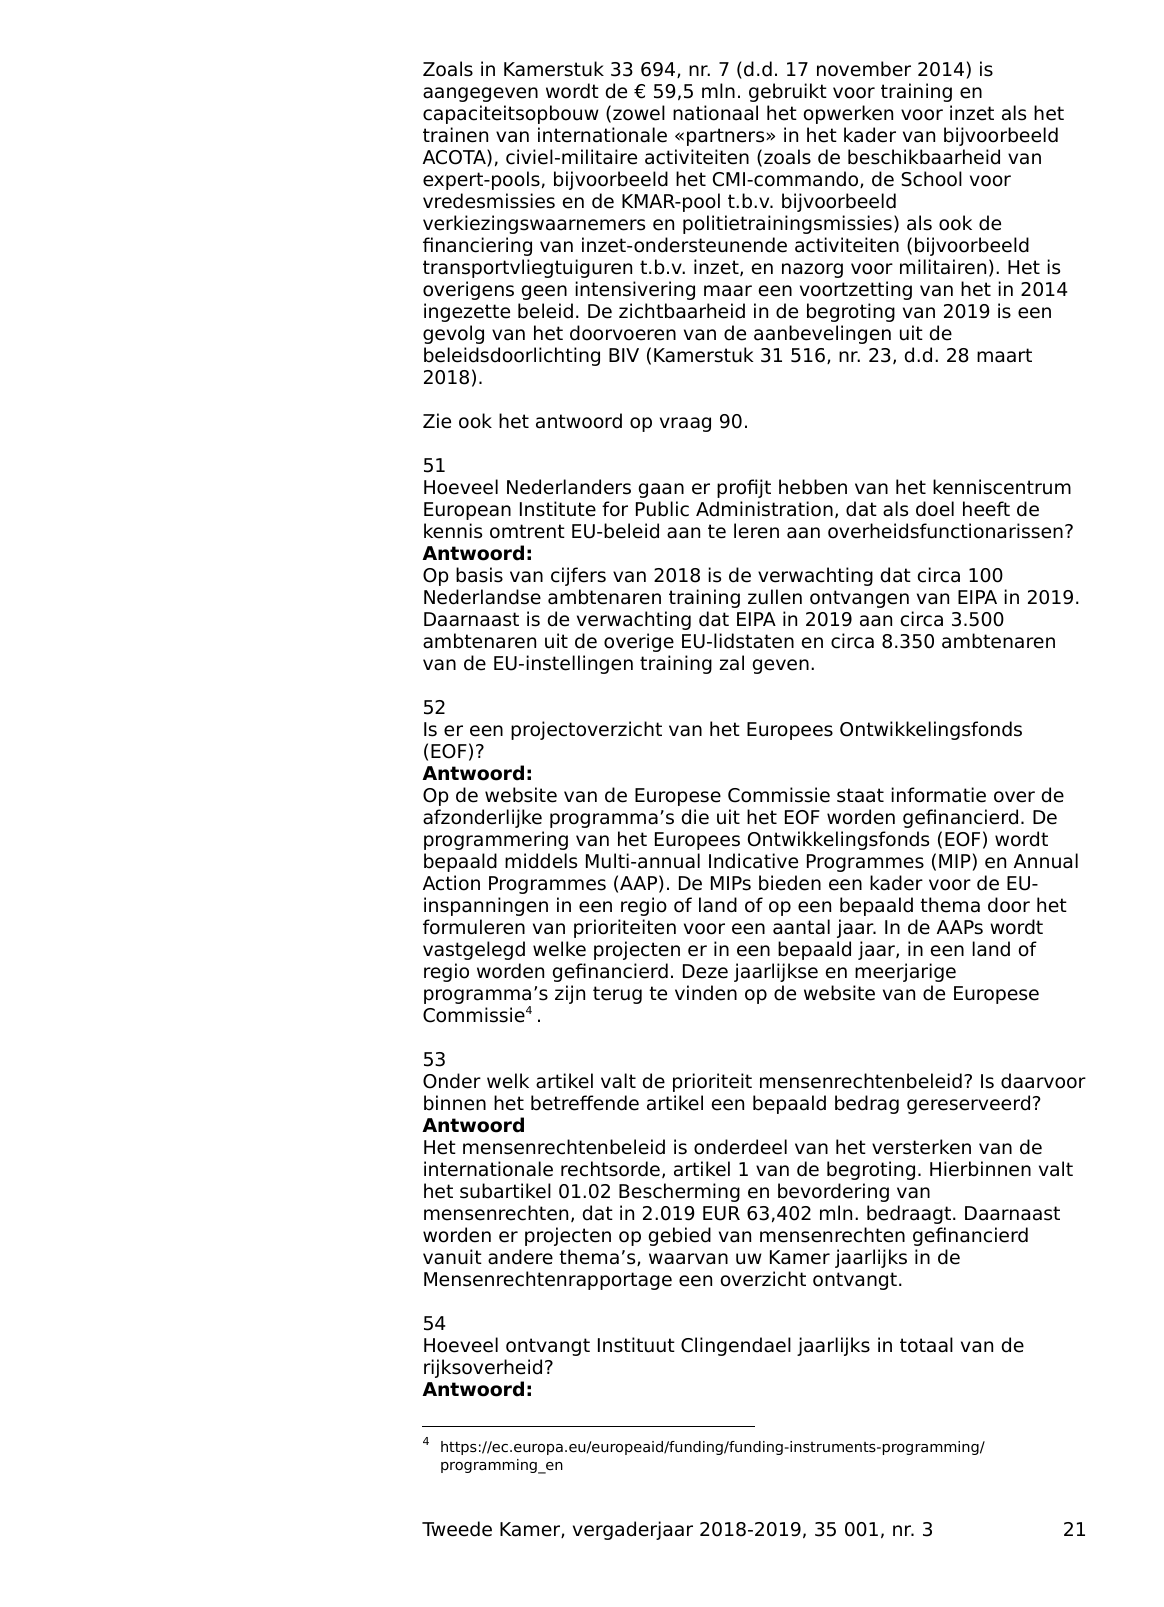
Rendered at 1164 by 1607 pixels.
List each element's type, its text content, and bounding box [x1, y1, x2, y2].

text 53 [422, 1049, 1087, 1071]
text Antwoord: [422, 543, 1087, 565]
text Antwoord: [422, 763, 1087, 785]
text Zie ook het antwoord op vraag 90. [422, 411, 1087, 433]
text 51 [422, 455, 1087, 477]
text Zoals in Kamerstuk 33 694, nr. 7 (d.d. 17 november 2014) is aangegeven wordt de € 59,5 mln. gebruikt voor training en capaciteitsopbouw (zowel nationaal het opwerken voor inzet als het trainen van internationale «partners» in het kader van bijvoorbeeld ACOTA), civiel-militaire activiteiten (zoals de beschikbaarheid van expert-pools, bijvoorbeeld het CMI-commando, de School voor vredesmissies en de KMAR-pool t.b.v. bijvoorbeeld verkiezingswaarnemers en politietrainingsmissies) als ook de financiering van inzet-ondersteunende activiteiten (bijvoorbeeld transportvliegtuiguren t.b.v. inzet, en nazorg voor militairen). Het is overigens geen intensivering maar een voortzetting van het in 2014 ingezette beleid. De zichtbaarheid in de begroting van 2019 is een gevolg van het doorvoeren van de aanbevelingen uit de beleidsdoorlichting BIV (Kamerstuk 31 516, nr. 23, d.d. 28 maart 2018). [422, 59, 1087, 389]
text Onder welk artikel valt de prioriteit mensenrechtenbeleid? Is daarvoor binnen het betreffende artikel een bepaald bedrag gereserveerd? [422, 1071, 1087, 1115]
text Is er een projectoverzicht van het Europees Ontwikkelingsfonds (EOF)? [422, 719, 1087, 763]
text Antwoord: [422, 1379, 1087, 1401]
text https://ec.europa.eu/europeaid/funding/funding-instruments-programming/programming_en [422, 1435, 1087, 1474]
text 54 [422, 1313, 1087, 1335]
text Antwoord [422, 1115, 1087, 1137]
text 52 [422, 697, 1087, 719]
text Op de website van de Europese Commissie staat informatie over de afzonderlijke programma’s die uit het EOF worden gefinancierd. De programmering van het Europees Ontwikkelingsfonds (EOF) wordt bepaald middels Multi-annual Indicative Programmes (MIP) en Annual Action Programmes (AAP). De MIPs bieden een kader voor de EU-inspanningen in een regio of land of op een bepaald thema door het formuleren van prioriteiten voor een aantal jaar. In de AAPs wordt vastgelegd welke projecten er in een bepaald jaar, in een land of regio worden gefinancierd. Deze jaarlijkse en meerjarige programma’s zijn terug te vinden op de website van de Europese Commissie. [422, 785, 1087, 1027]
text Hoeveel Nederlanders gaan er profijt hebben van het kenniscentrum European Institute for Public Administration, dat als doel heeft de kennis omtrent EU-beleid aan te leren aan overheidsfunctionarissen? [422, 477, 1087, 543]
text Op basis van cijfers van 2018 is de verwachting dat circa 100 Nederlandse ambtenaren training zullen ontvangen van EIPA in 2019. Daarnaast is de verwachting dat EIPA in 2019 aan circa 3.500 ambtenaren uit de overige EU-lidstaten en circa 8.350 ambtenaren van de EU-instellingen training zal geven. [422, 565, 1087, 675]
text Hoeveel ontvangt Instituut Clingendael jaarlijks in totaal van de rijksoverheid? [422, 1335, 1087, 1379]
text Het mensenrechtenbeleid is onderdeel van het versterken van de internationale rechtsorde, artikel 1 van de begroting. Hierbinnen valt het subartikel 01.02 Bescherming en bevordering van mensenrechten, dat in 2.019 EUR 63,402 mln. bedraagt. Daarnaast worden er projecten op gebied van mensenrechten gefinancierd vanuit andere thema’s, waarvan uw Kamer jaarlijks in de Mensenrechtenrapportage een overzicht ontvangt. [422, 1137, 1087, 1291]
